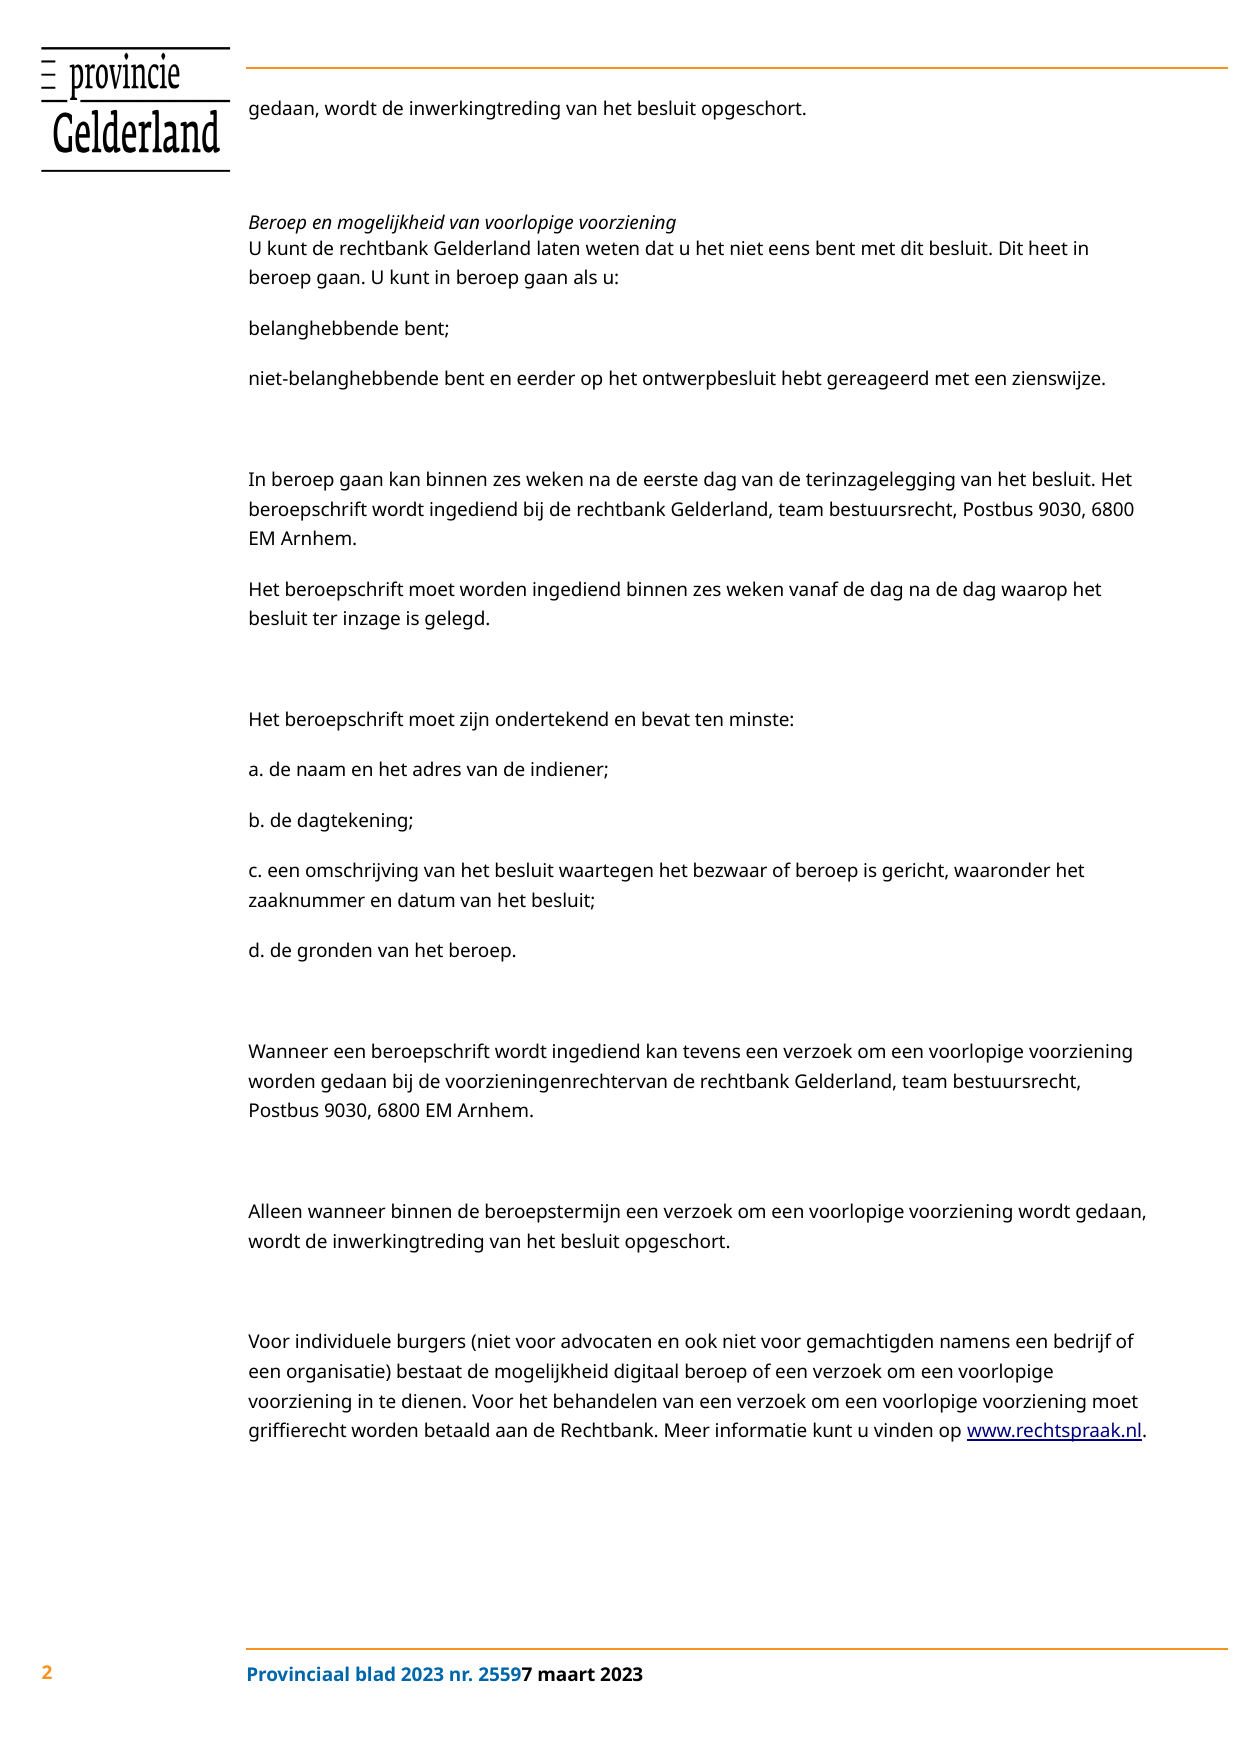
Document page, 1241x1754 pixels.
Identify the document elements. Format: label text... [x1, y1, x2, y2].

text Het beroepschrift moet worden ingediend binnen zes weken vanaf de dag na de dag waarop het besluit ter inzage is gelegd. [248, 576, 1152, 631]
picture [41, 47, 231, 172]
text c. een omschrijving van het besluit waartegen het bezwaar of beroep is gericht, waaronder het zaaknummer en datum van het besluit; [248, 857, 1152, 913]
text niet-belanghebbende bent en eerder op het ontwerpbesluit hebt gereageerd met een zienswijze. [248, 365, 1152, 391]
text a. de naam en het adres van de indiener; [248, 757, 1152, 782]
text Beroep en mogelijkheid van voorlopige voorziening [248, 209, 1152, 235]
text belanghebbende bent; [248, 315, 1152, 341]
text d. de gronden van het beroep. [248, 937, 1152, 963]
text gedaan, wordt de inwerkingtreding van het besluit opgeschort. [248, 95, 1152, 121]
text Voor individuele burgers (niet voor advocaten en ook niet voor gemachtigden namens een bedrijf of een organisatie) bestaat de mogelijkheid digitaal beroep of een verzoek om een voorlopige voorziening in te dienen. Voor het behandelen van een verzoek om een voorlopige voorziening moet griffierecht worden betaald aan de Rechtbank. Meer informatie kunt u vinden op www.rechtspraak.nl. [248, 1329, 1152, 1443]
text Alleen wanneer binnen de beroepstermijn een verzoek om een voorlopige voorziening wordt gedaan, wordt de inwerkingtreding van het besluit opgeschort. [248, 1198, 1152, 1253]
text Wanneer een beroepschrift wordt ingediend kan tevens een verzoek om een voorlopige voorziening worden gedaan bij de voorzieningenrechtervan de rechtbank Gelderland, team bestuursrecht, Postbus 9030, 6800 EM Arnhem. [248, 1038, 1152, 1123]
text b. de dagtekening; [248, 807, 1152, 833]
text In beroep gaan kan binnen zes weken na de eerste dag van de terinzagelegging van het besluit. Het beroepschrift wordt ingediend bij de rechtbank Gelderland, team bestuursrecht, Postbus 9030, 6800 EM Arnhem. [248, 466, 1152, 551]
text Het beroepschrift moet zijn ondertekend en bevat ten minste: [248, 706, 1152, 732]
text U kunt de rechtbank Gelderland laten weten dat u het niet eens bent met dit besluit. Dit heet in beroep gaan. U kunt in beroep gaan als u: [248, 235, 1152, 290]
